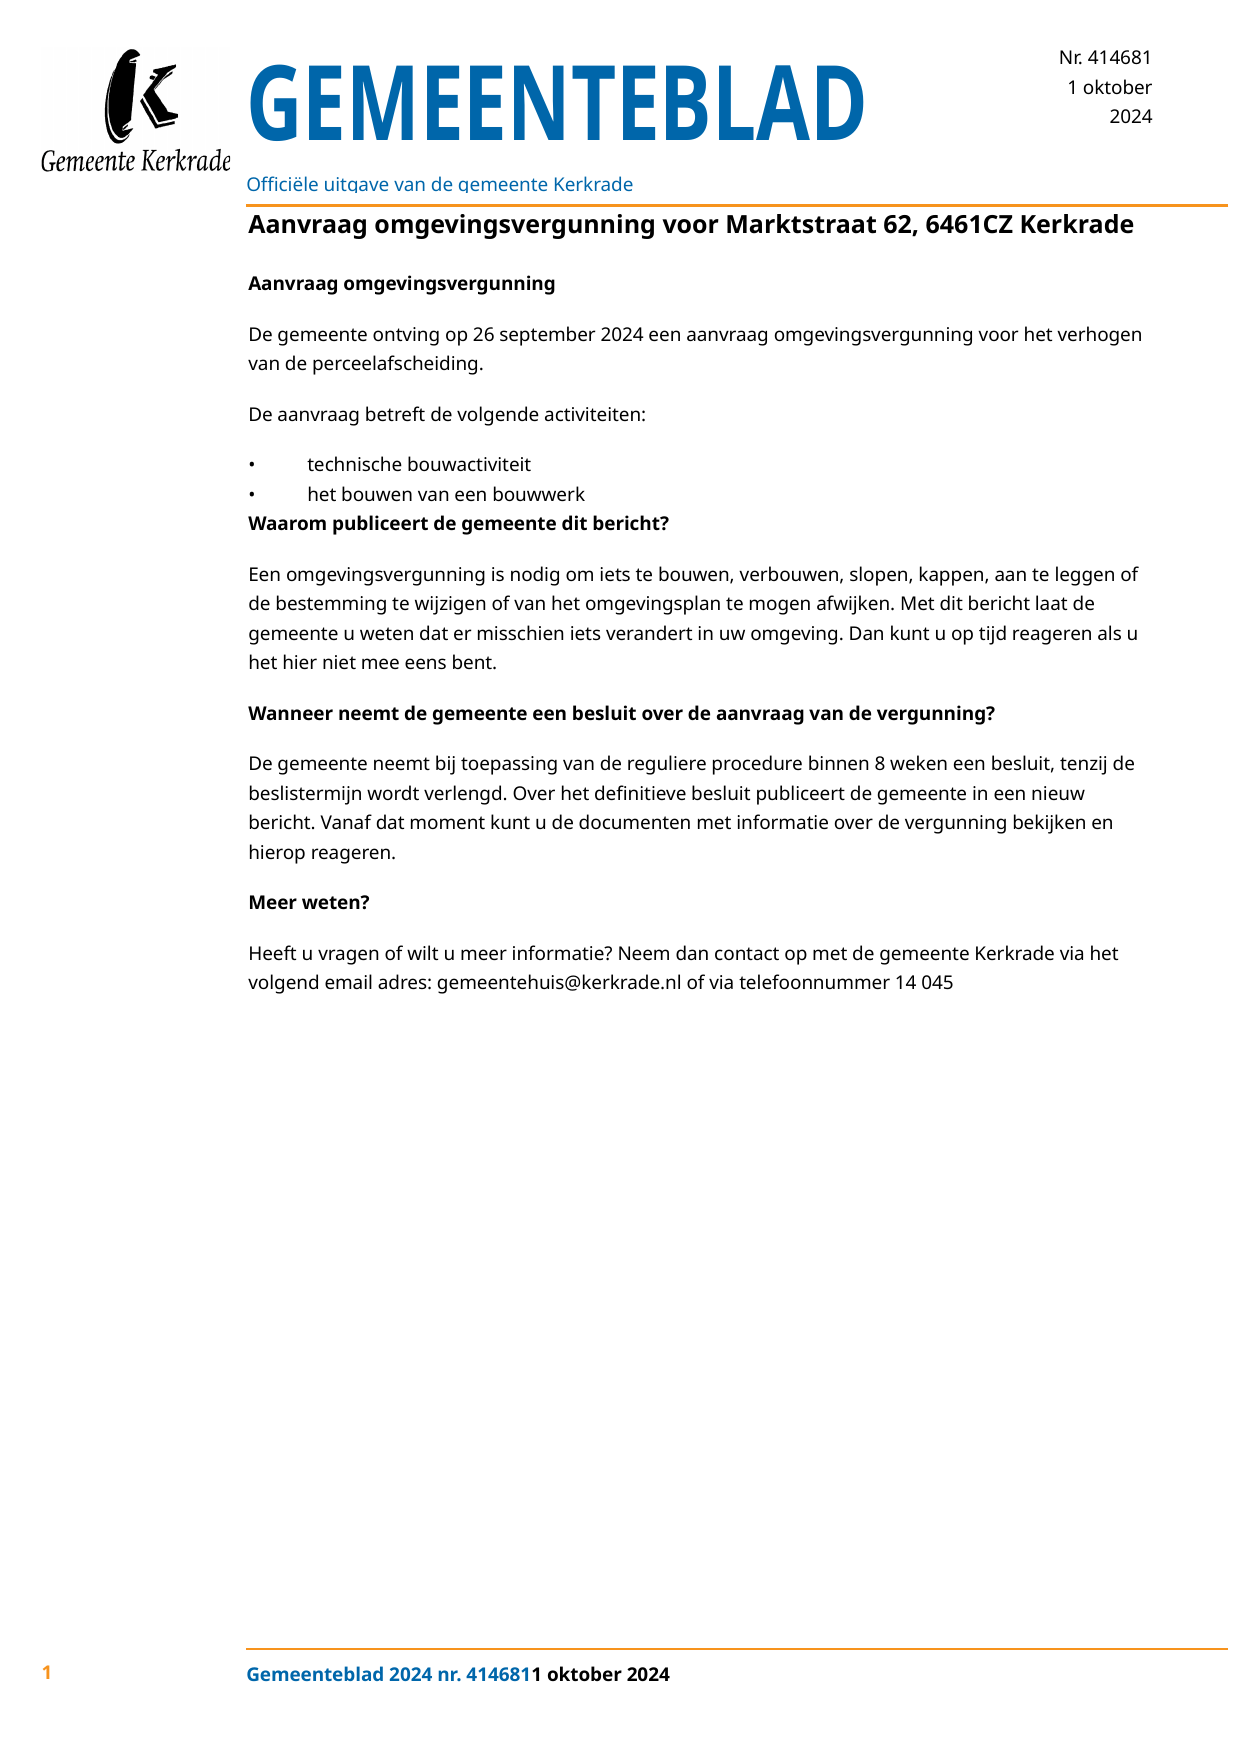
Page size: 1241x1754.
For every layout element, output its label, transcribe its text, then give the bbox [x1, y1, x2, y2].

text Aanvraag omgevingsvergunning [248, 270, 1152, 296]
text Aanvraag omgevingsvergunning voor Marktstraat 62, 6461CZ Kerkrade [248, 207, 1152, 241]
text Meer weten? [248, 889, 1152, 915]
text De aanvraag betreft de volgende activiteiten: [248, 401, 1152, 426]
list technische bouwactiviteit [248, 451, 1152, 477]
text Waarom publiceert de gemeente dit bericht? [248, 510, 1152, 536]
text De gemeente ontving op 26 september 2024 een aanvraag omgevingsvergunning voor het verhogen van de perceelafscheiding. [248, 321, 1152, 376]
picture [41, 47, 231, 172]
list het bouwen van een bouwwerk [248, 481, 1152, 506]
text Een omgevingsvergunning is nodig om iets te bouwen, verbouwen, slopen, kappen, aan te leggen of de bestemming te wijzigen of van het omgevingsplan te mogen afwijken. Met dit bericht laat de gemeente u weten dat er misschien iets verandert in uw omgeving. Dan kunt u op tijd reageren als u het hier niet mee eens bent. [248, 561, 1152, 675]
text Wanneer neemt de gemeente een besluit over de aanvraag van de vergunning? [248, 700, 1152, 726]
text Heeft u vragen of wilt u meer informatie? Neem dan contact op met de gemeente Kerkrade via het volgend email adres: gemeentehuis@kerkrade.nl of via telefoonnummer 14 045 [248, 940, 1152, 995]
text De gemeente neemt bij toepassing van de reguliere procedure binnen 8 weken een besluit, tenzij de beslistermijn wordt verlengd. Over het definitieve besluit publiceert de gemeente in een nieuw bericht. Vanaf dat moment kunt u de documenten met informatie over de vergunning bekijken en hierop reageren. [248, 750, 1152, 865]
